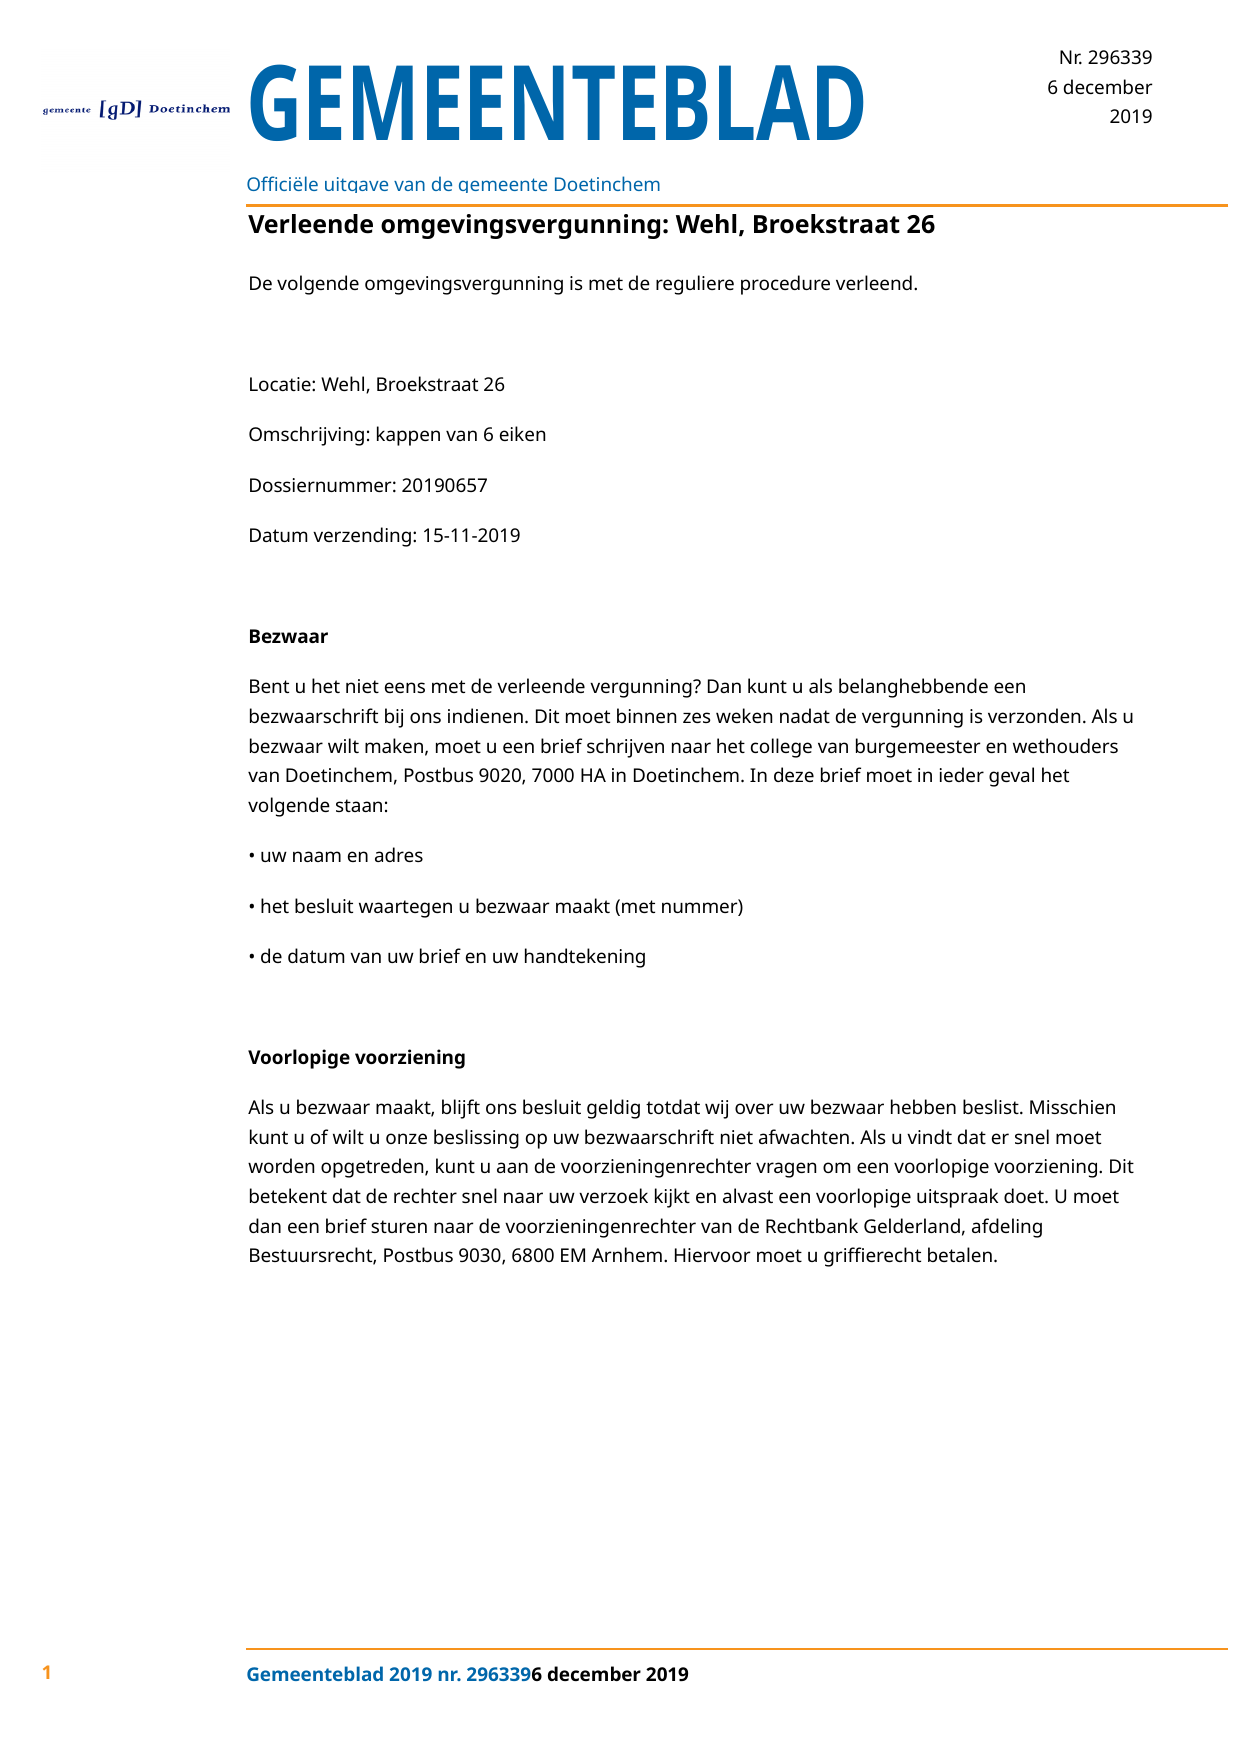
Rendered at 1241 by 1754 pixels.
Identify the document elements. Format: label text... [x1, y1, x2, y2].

text Bezwaar [248, 623, 1152, 649]
text Omschrijving: kappen van 6 eiken [248, 422, 1152, 447]
text Verleende omgevingsvergunning: Wehl, Broekstraat 26 [248, 207, 1152, 241]
text • de datum van uw brief en uw handtekening [248, 943, 1152, 969]
text Als u bezwaar maakt, blijft ons besluit geldig totdat wij over uw bezwaar hebben beslist. Misschien kunt u of wilt u onze beslissing op uw bezwaarschrift niet afwachten. Als u vindt dat er snel moet worden opgetreden, kunt u aan de voorzieningenrechter vragen om een voorlopige voorziening. Dit betekent dat de rechter snel naar uw verzoek kijkt en alvast een voorlopige uitspraak doet. U moet dan een brief sturen naar de voorzieningenrechter van de Rechtbank Gelderland, afdeling Bestuursrecht, Postbus 9030, 6800 EM Arnhem. Hiervoor moet u griffierecht betalen. [248, 1094, 1152, 1268]
text Datum verzending: 15-11-2019 [248, 522, 1152, 548]
text • het besluit waartegen u bezwaar maakt (met nummer) [248, 893, 1152, 918]
text Locatie: Wehl, Broekstraat 26 [248, 371, 1152, 397]
text Voorlopige voorziening [248, 1044, 1152, 1070]
text • uw naam en adres [248, 842, 1152, 868]
text Dossiernummer: 20190657 [248, 472, 1152, 498]
picture [41, 47, 231, 172]
text De volgende omgevingsvergunning is met de reguliere procedure verleend. [248, 270, 1152, 296]
text Bent u het niet eens met de verleende vergunning? Dan kunt u als belanghebbende een bezwaarschrift bij ons indienen. Dit moet binnen zes weken nadat de vergunning is verzonden. Als u bezwaar wilt maken, moet u een brief schrijven naar het college van burgemeester en wethouders van Doetinchem, Postbus 9020, 7000 HA in Doetinchem. In deze brief moet in ieder geval het volgende staan: [248, 674, 1152, 818]
